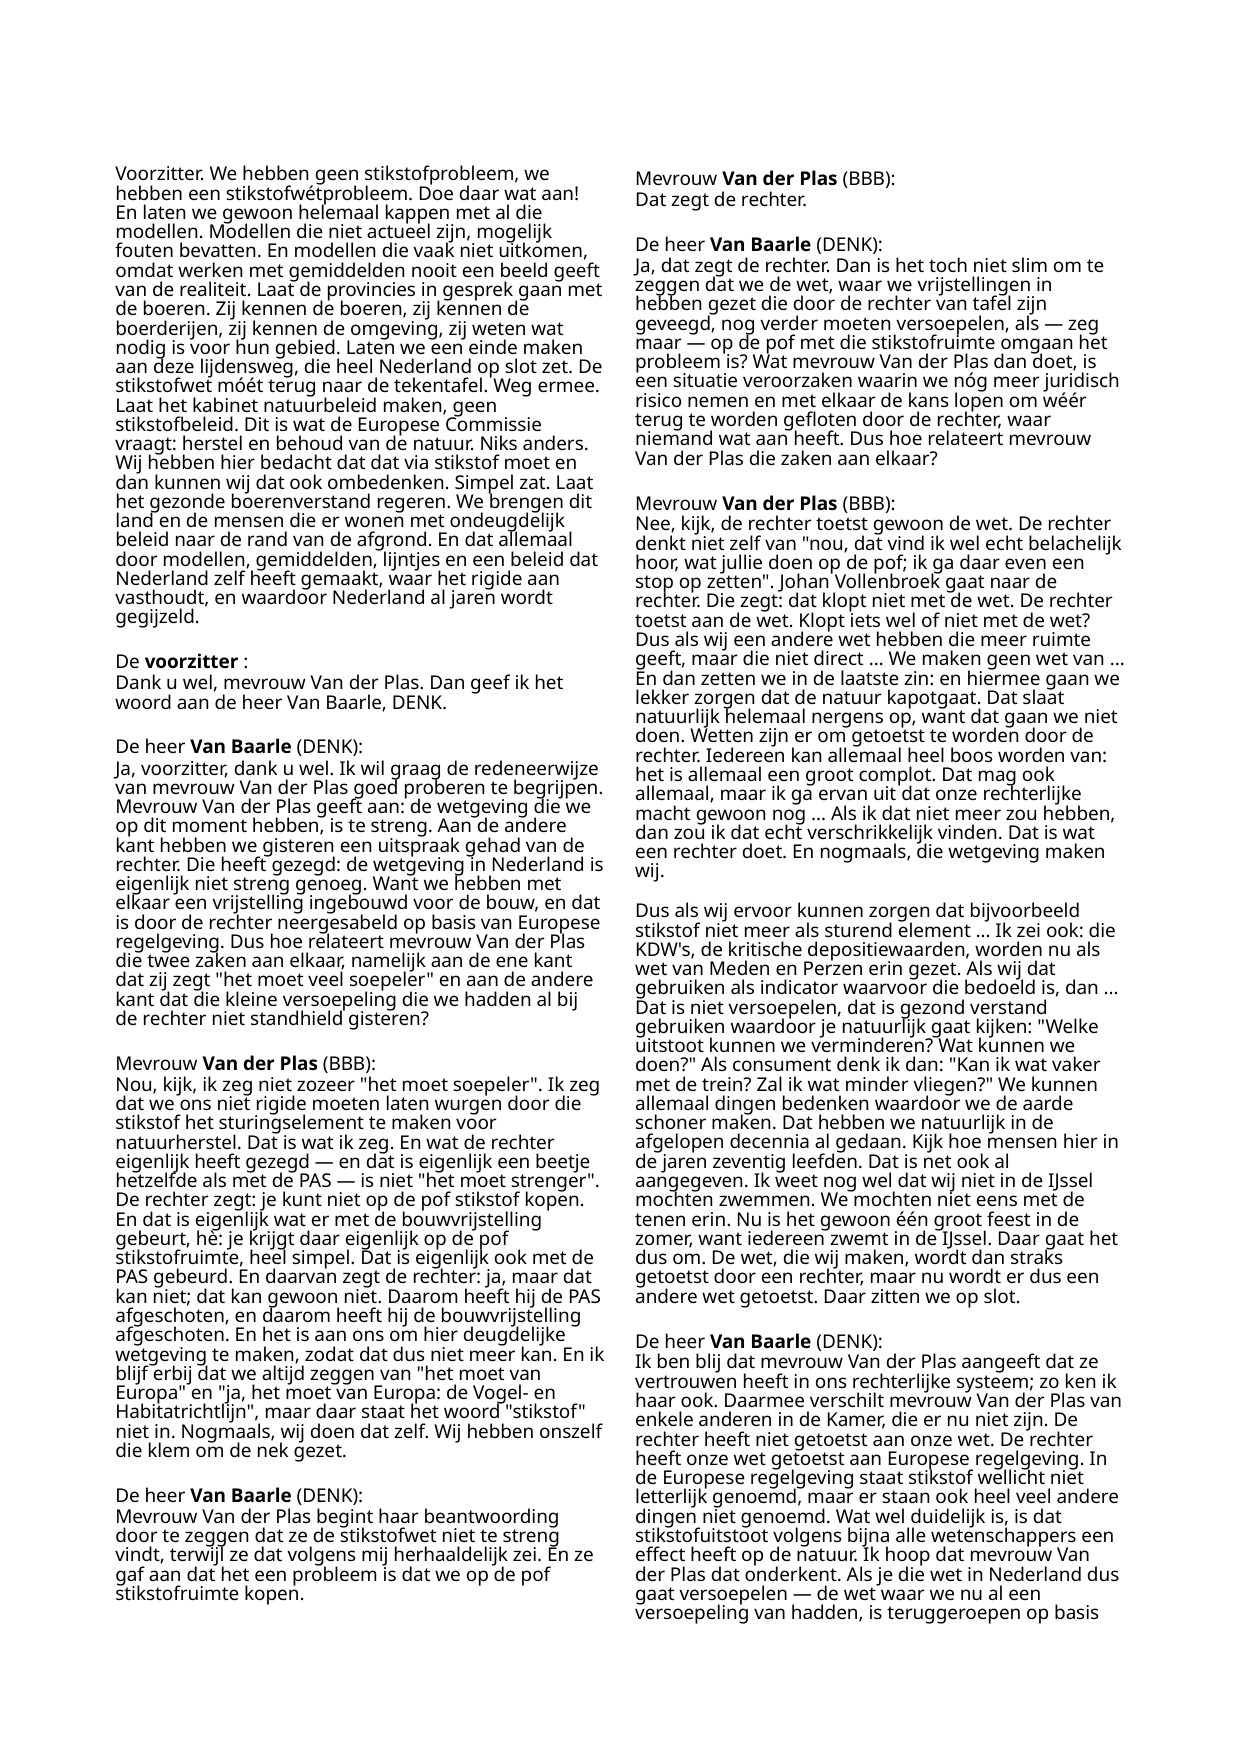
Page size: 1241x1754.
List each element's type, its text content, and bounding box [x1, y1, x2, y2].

text Nee, kijk, de rechter toetst gewoon de wet. De rechter denkt niet zelf van "nou, dat vind ik wel echt belachelijk hoor, wat jullie doen op de pof; ik ga daar even een stop op zetten". Johan Vollenbroek gaat naar de rechter. Die zegt: dat klopt niet met de wet. De rechter toetst aan de wet. Klopt iets wel of niet met de wet? Dus als wij een andere wet hebben die meer ruimte geeft, maar die niet direct … We maken geen wet van … En dan zetten we in de laatste zin: en hiermee gaan we lekker zorgen dat de natuur kapotgaat. Dat slaat natuurlijk helemaal nergens op, want dat gaan we niet doen. Wetten zijn er om getoetst te worden door de rechter. Iedereen kan allemaal heel boos worden van: het is allemaal een groot complot. Dat mag ook allemaal, maar ik ga ervan uit dat onze rechterlijke macht gewoon nog … Als ik dat niet meer zou hebben, dan zou ik dat echt verschrikkelijk vinden. Dat is wat een rechter doet. En nogmaals, die wetgeving maken wij. [635, 515, 1125, 882]
text Ik ben blij dat mevrouw Van der Plas aangeeft dat ze vertrouwen heeft in ons rechterlijke systeem; zo ken ik haar ook. Daarmee verschilt mevrouw Van der Plas van enkele anderen in de Kamer, die er nu niet zijn. De rechter heeft niet getoetst aan onze wet. De rechter heeft onze wet getoetst aan Europese regelgeving. In de Europese regelgeving staat stikstof wellicht niet letterlijk genoemd, maar er staan ook heel veel andere dingen niet genoemd. Wat wel duidelijk is, is dat stikstofuitstoot volgens bijna alle wetenschappers een effect heeft op de natuur. Ik hoop dat mevrouw Van der Plas dat onderkent. Als je die wet in Nederland dus gaat versoepelen — de wet waar we nu al een versoepeling van hadden, is teruggeroepen op basis [635, 1353, 1125, 1623]
text De voorzitter : [115, 649, 605, 674]
text Dus als wij ervoor kunnen zorgen dat bijvoorbeeld stikstof niet meer als sturend element … Ik zei ook: die KDW's, de kritische depositiewaarden, worden nu als wet van Meden en Perzen erin gezet. Als wij dat gebruiken als indicator waarvoor die bedoeld is, dan … Dat is niet versoepelen, dat is gezond verstand gebruiken waardoor je natuurlijk gaat kijken: "Welke uitstoot kunnen we verminderen? Wat kunnen we doen?" Als consument denk ik dan: "Kan ik wat vaker met de trein? Zal ik wat minder vliegen?" We kunnen allemaal dingen bedenken waardoor we de aarde schoner maken. Dat hebben we natuurlijk in de afgelopen decennia al gedaan. Kijk hoe mensen hier in de jaren zeventig leefden. Dat is net ook al aangegeven. Ik weet nog wel dat wij niet in de IJssel mochten zwemmen. We mochten niet eens met de tenen erin. Nu is het gewoon één groot feest in de zomer, want iedereen zwemt in de IJssel. Daar gaat het dus om. De wet, die wij maken, wordt dan straks getoetst door een rechter, maar nu wordt er dus een andere wet getoetst. Daar zitten we op slot. [635, 902, 1125, 1307]
text De heer Van Baarle (DENK): [115, 1482, 605, 1508]
text Nou, kijk, ik zeg niet zozeer "het moet soepeler". Ik zeg dat we ons niet rigide moeten laten wurgen door die stikstof het sturingselement te maken voor natuurherstel. Dat is wat ik zeg. En wat de rechter eigenlijk heeft gezegd — en dat is eigenlijk een beetje hetzelfde als met de PAS — is niet "het moet strenger". De rechter zegt: je kunt niet op de pof stikstof kopen. En dat is eigenlijk wat er met de bouwvrijstelling gebeurt, hè: je krijgt daar eigenlijk op de pof stikstofruimte, heel simpel. Dat is eigenlijk ook met de PAS gebeurd. En daarvan zegt de rechter: ja, maar dat kan niet; dat kan gewoon niet. Daarom heeft hij de PAS afgeschoten, en daarom heeft hij de bouwvrijstelling afgeschoten. En het is aan ons om hier deugdelijke wetgeving te maken, zodat dat dus niet meer kan. En ik blijf erbij dat we altijd zeggen van "het moet van Europa" en "ja, het moet van Europa: de Vogel- en Habitatrichtlijn", maar daar staat het woord "stikstof" niet in. Nogmaals, wij doen dat zelf. Wij hebben onszelf die klem om de nek gezet. [115, 1076, 605, 1461]
text Mevrouw Van der Plas (BBB): [115, 1050, 605, 1076]
text Voorzitter. We hebben geen stikstofprobleem, we hebben een stikstofwétprobleem. Doe daar wat aan! En laten we gewoon helemaal kappen met al die modellen. Modellen die niet actueel zijn, mogelijk fouten bevatten. En modellen die vaak niet uitkomen, omdat werken met gemiddelden nooit een beeld geeft van de realiteit. Laat de provincies in gesprek gaan met de boeren. Zij kennen de boeren, zij kennen de boerderijen, zij kennen de omgeving, zij weten wat nodig is voor hun gebied. Laten we een einde maken aan deze lijdensweg, die heel Nederland op slot zet. De stikstofwet móét terug naar de tekentafel. Weg ermee. Laat het kabinet natuurbeleid maken, geen stikstofbeleid. Dit is wat de Europese Commissie vraagt: herstel en behoud van de natuur. Niks anders. Wij hebben hier bedacht dat dat via stikstof moet en dan kunnen wij dat ook ombedenken. Simpel zat. Laat het gezonde boerenverstand regeren. We brengen dit land en de mensen die er wonen met ondeugdelijk beleid naar de rand van de afgrond. En dat allemaal door modellen, gemiddelden, lijntjes en een beleid dat Nederland zelf heeft gemaakt, waar het rigide aan vasthoudt, en waardoor Nederland al jaren wordt gegijzeld. [115, 165, 605, 628]
text Mevrouw Van der Plas begint haar beantwoording door te zeggen dat ze de stikstofwet niet te streng vindt, terwijl ze dat volgens mij herhaaldelijk zei. En ze gaf aan dat het een probleem is dat we op de pof stikstofruimte kopen. [115, 1508, 605, 1604]
text Dat zegt de rechter. [635, 191, 1125, 210]
text Mevrouw Van der Plas (BBB): [635, 165, 1125, 191]
text Dank u wel, mevrouw Van der Plas. Dan geef ik het woord aan de heer Van Baarle, DENK. [115, 674, 605, 713]
text Ja, voorzitter, dank u wel. Ik wil graag de redeneerwijze van mevrouw Van der Plas goed proberen te begrijpen. Mevrouw Van der Plas geeft aan: de wetgeving die we op dit moment hebben, is te streng. Aan de andere kant hebben we gisteren een uitspraak gehad van de rechter. Die heeft gezegd: de wetgeving in Nederland is eigenlijk niet streng genoeg. Want we hebben met elkaar een vrijstelling ingebouwd voor de bouw, en dat is door de rechter neergesabeld op basis van Europese regelgeving. Dus hoe relateert mevrouw Van der Plas die twee zaken aan elkaar, namelijk aan de ene kant dat zij zegt "het moet veel soepeler" en aan de andere kant dat die kleine versoepeling die we hadden al bij de rechter niet standhield gisteren? [115, 759, 605, 1029]
text Ja, dat zegt de rechter. Dan is het toch niet slim om te zeggen dat we de wet, waar we vrijstellingen in hebben gezet die door de rechter van tafel zijn geveegd, nog verder moeten versoepelen, als — zeg maar — op de pof met die stikstofruimte omgaan het probleem is? Wat mevrouw Van der Plas dan doet, is een situatie veroorzaken waarin we nóg meer juridisch risico nemen en met elkaar de kans lopen om wéér terug te worden gefloten door de rechter, waar niemand wat aan heeft. Dus hoe relateert mevrouw Van der Plas die zaken aan elkaar? [635, 257, 1125, 469]
text Mevrouw Van der Plas (BBB): [635, 490, 1125, 515]
text De heer Van Baarle (DENK): [635, 231, 1125, 257]
text De heer Van Baarle (DENK): [115, 734, 605, 759]
text De heer Van Baarle (DENK): [635, 1328, 1125, 1353]
